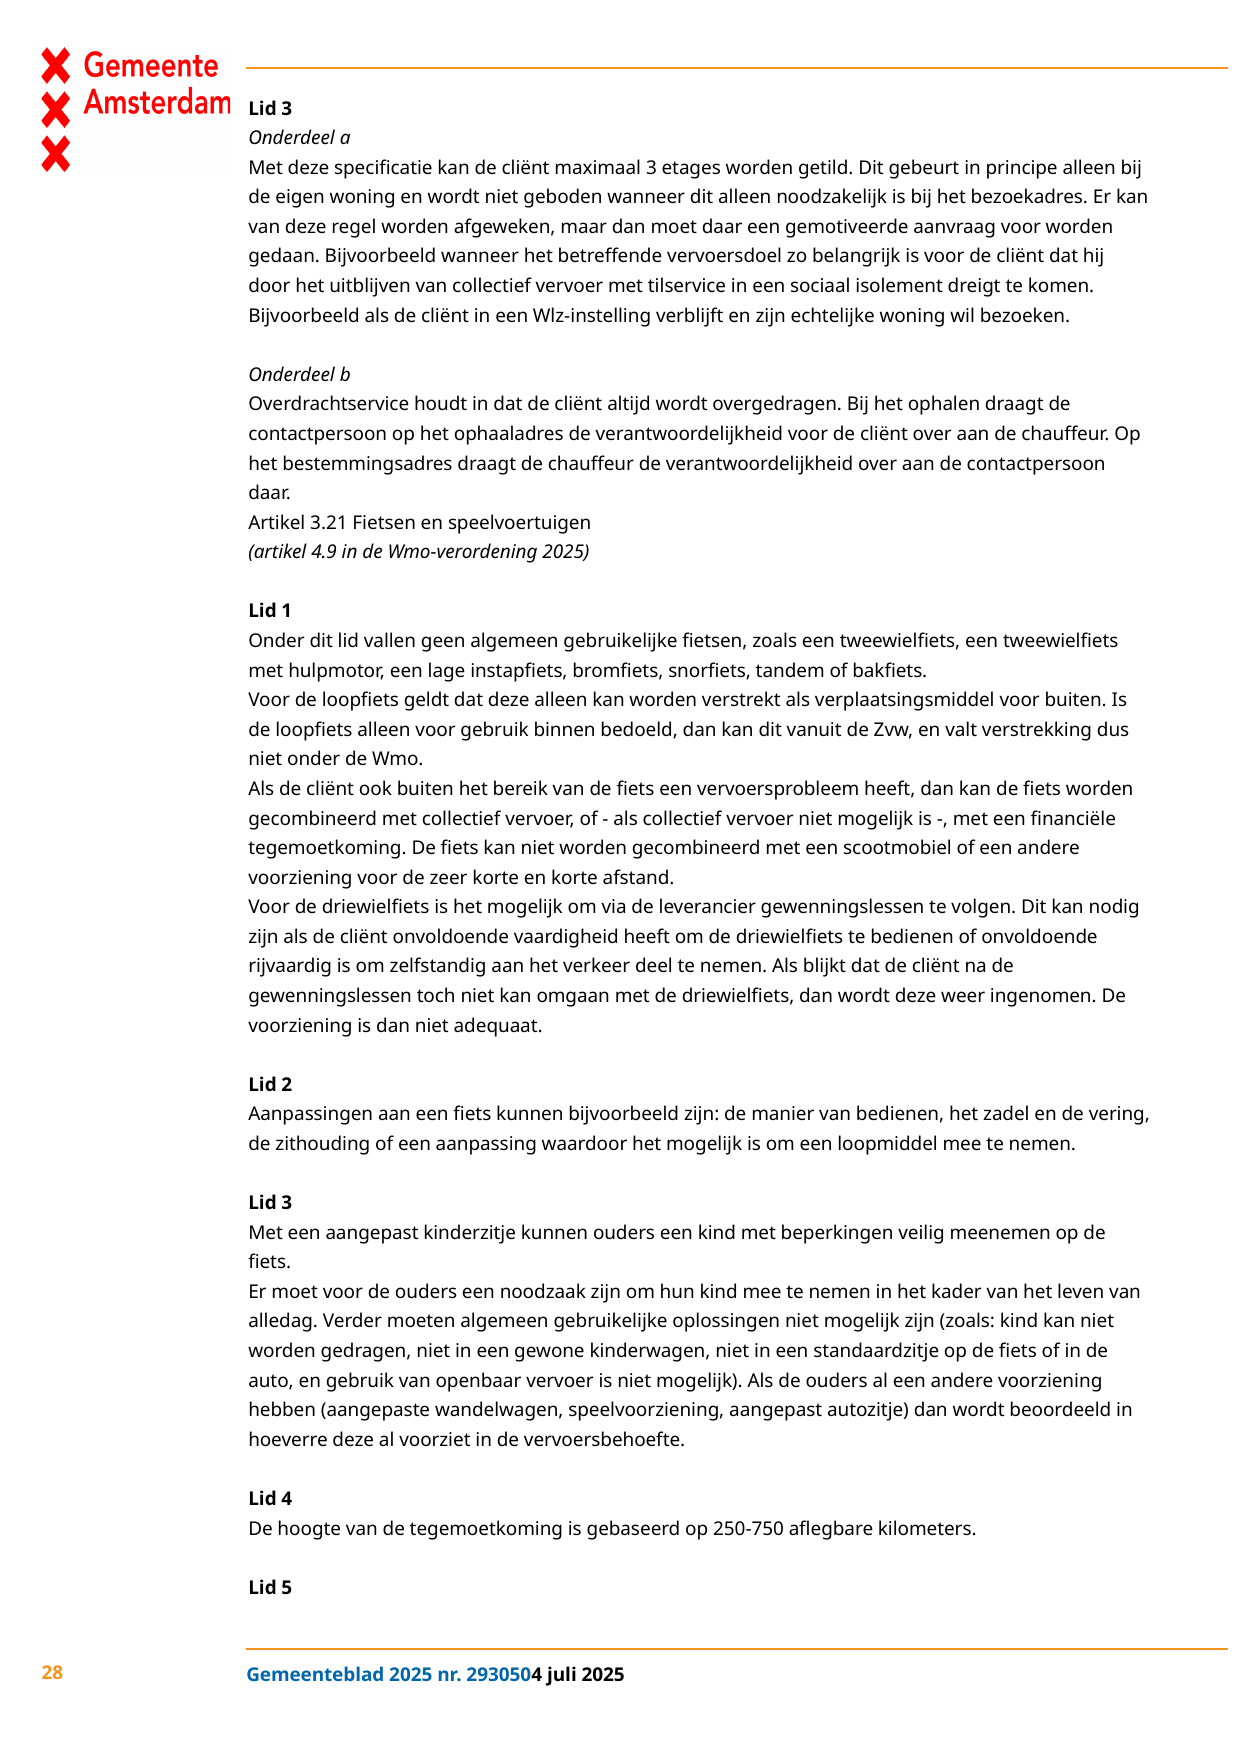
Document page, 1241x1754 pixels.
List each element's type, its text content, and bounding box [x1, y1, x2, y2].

text Lid 5 [248, 1574, 1152, 1600]
text Lid 3 [248, 95, 1152, 121]
text Aanpassingen aan een fiets kunnen bijvoorbeeld zijn: de manier van bedienen, het zadel en de vering, de zithouding of een aanpassing waardoor het mogelijk is om een loopmiddel mee te nemen. [248, 1101, 1152, 1156]
picture [41, 47, 231, 172]
text Lid 2 [248, 1071, 1152, 1097]
text Lid 1 [248, 598, 1152, 623]
text Onderdeel b [248, 361, 1152, 387]
text De hoogte van de tegemoetkoming is gebaseerd op 250-750 aflegbare kilometers. [248, 1515, 1152, 1541]
text (artikel 4.9 in de Wmo-verordening 2025) [248, 538, 1152, 564]
text Met deze specificatie kan de cliënt maximaal 3 etages worden getild. Dit gebeurt in principe alleen bij de eigen woning en wordt niet geboden wanneer dit alleen noodzakelijk is bij het bezoekadres. Er kan van deze regel worden afgeweken, maar dan moet daar een gemotiveerde aanvraag voor worden gedaan. Bijvoorbeeld wanneer het betreffende vervoersdoel zo belangrijk is voor de cliënt dat hij door het uitblijven van collectief vervoer met tilservice in een sociaal isolement dreigt te komen. Bijvoorbeeld als de cliënt in een Wlz-instelling verblijft en zijn echtelijke woning wil bezoeken. [248, 154, 1152, 328]
text Met een aangepast kinderzitje kunnen ouders een kind met beperkingen veilig meenemen op de fiets. [248, 1219, 1152, 1274]
text Onderdeel a [248, 124, 1152, 150]
text Lid 4 [248, 1485, 1152, 1511]
text Voor de loopfiets geldt dat deze alleen kan worden verstrekt als verplaatsingsmiddel voor buiten. Is de loopfiets alleen voor gebruik binnen bedoeld, dan kan dit vanuit de Zvw, en valt verstrekking dus niet onder de Wmo. [248, 686, 1152, 771]
text Overdrachtservice houdt in dat de cliënt altijd wordt overgedragen. Bij het ophalen draagt de contactpersoon op het ophaaladres de verantwoordelijkheid voor de cliënt over aan de chauffeur. Op het bestemmingsadres draagt de chauffeur de verantwoordelijkheid over aan de contactpersoon daar. [248, 391, 1152, 505]
text Als de cliënt ook buiten het bereik van de fiets een vervoersprobleem heeft, dan kan de fiets worden gecombineerd met collectief vervoer, of - als collectief vervoer niet mogelijk is -, met een financiële tegemoetkoming. De fiets kan niet worden gecombineerd met een scootmobiel of een andere voorziening voor de zeer korte en korte afstand. [248, 775, 1152, 890]
text Lid 3 [248, 1189, 1152, 1215]
text Onder dit lid vallen geen algemeen gebruikelijke fietsen, zoals een tweewielfiets, een tweewielfiets met hulpmotor, een lage instapfiets, bromfiets, snorfiets, tandem of bakfiets. [248, 627, 1152, 683]
text Er moet voor de ouders een noodzaak zijn om hun kind mee te nemen in het kader van het leven van alledag. Verder moeten algemeen gebruikelijke oplossingen niet mogelijk zijn (zoals: kind kan niet worden gedragen, niet in een gewone kinderwagen, niet in een standaardzitje op de fiets of in de auto, en gebruik van openbaar vervoer is niet mogelijk). Als de ouders al een andere voorziening hebben (aangepaste wandelwagen, speelvoorziening, aangepast autozitje) dan wordt beoordeeld in hoeverre deze al voorziet in de vervoersbehoefte. [248, 1278, 1152, 1452]
text Voor de driewielfiets is het mogelijk om via de leverancier gewenningslessen te volgen. Dit kan nodig zijn als de cliënt onvoldoende vaardigheid heeft om de driewielfiets te bedienen of onvoldoende rijvaardig is om zelfstandig aan het verkeer deel te nemen. Als blijkt dat de cliënt na de gewenningslessen toch niet kan omgaan met de driewielfiets, dan wordt deze weer ingenomen. De voorziening is dan niet adequaat. [248, 893, 1152, 1038]
text Artikel 3.21 Fietsen en speelvoertuigen [248, 509, 1152, 535]
